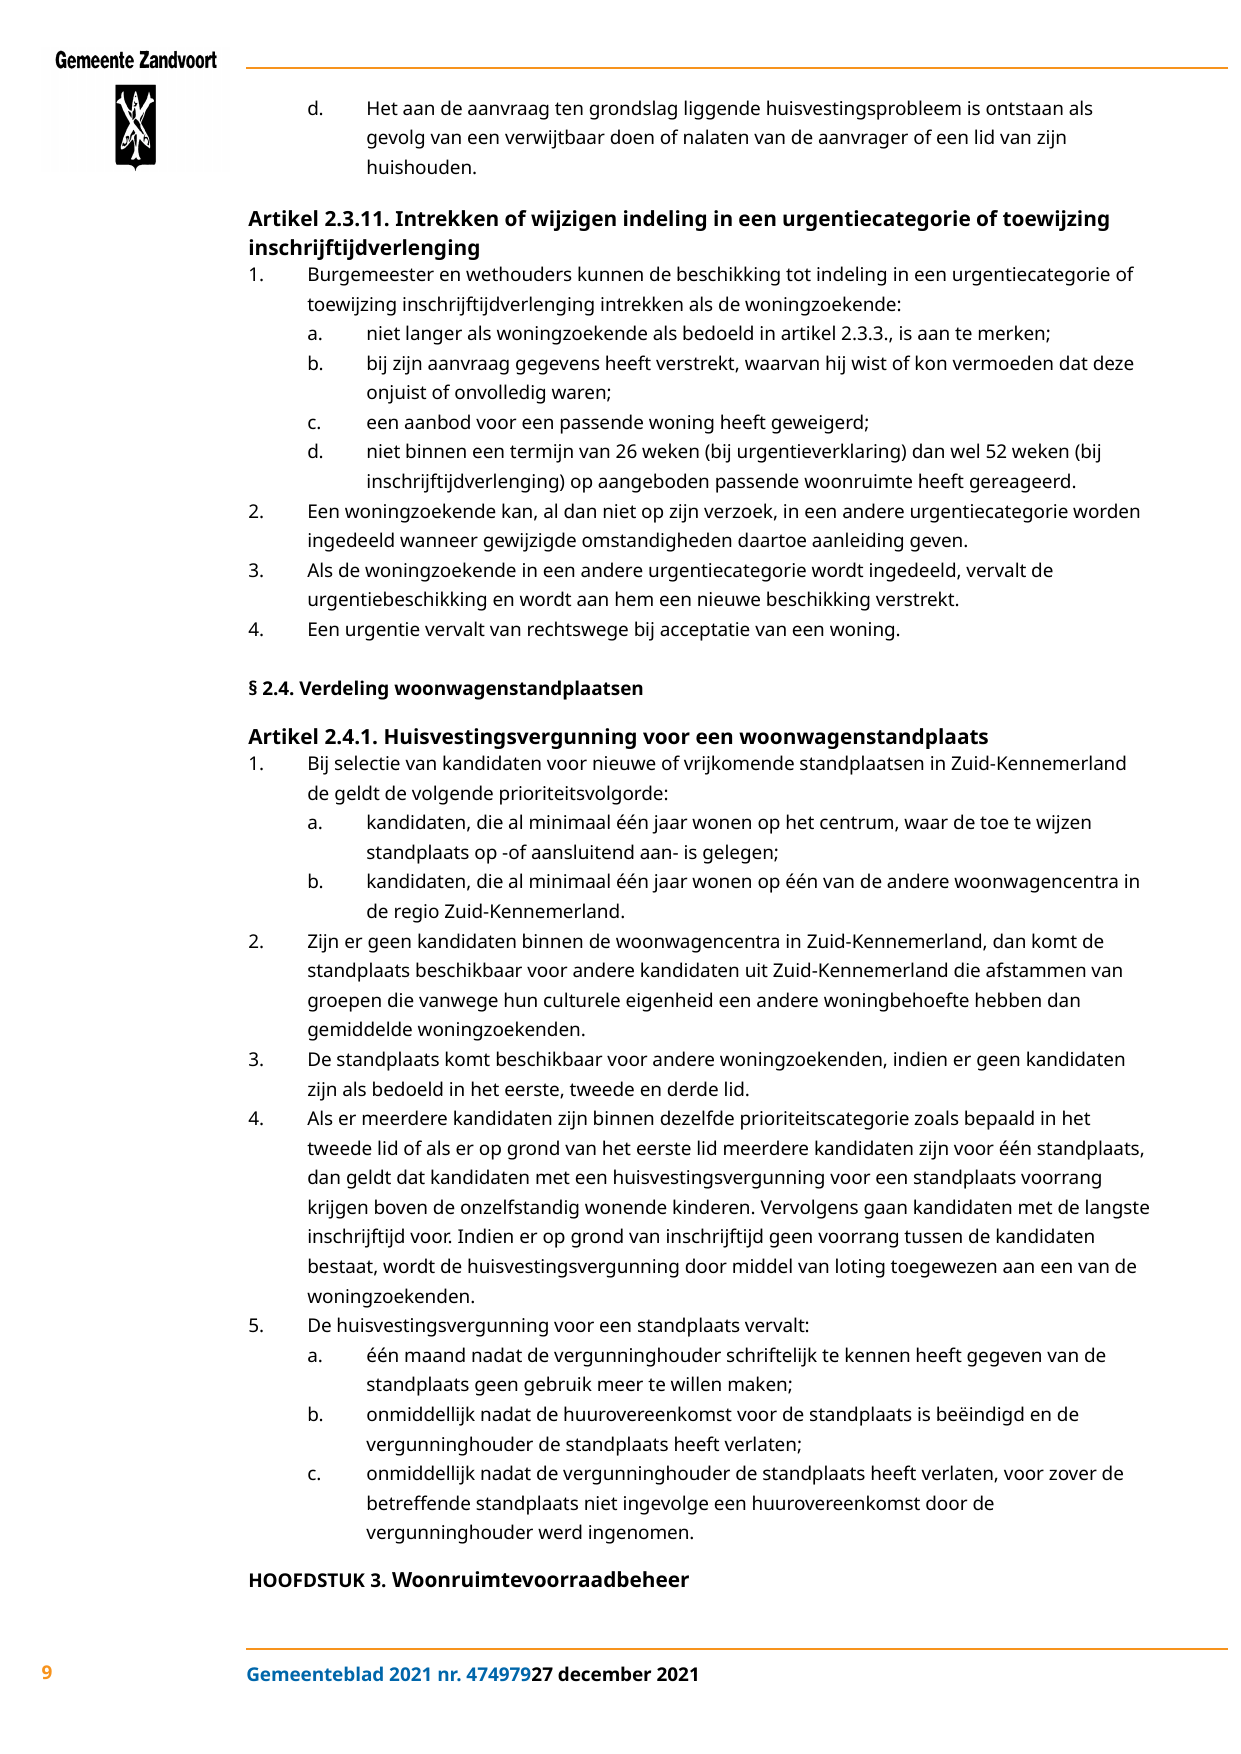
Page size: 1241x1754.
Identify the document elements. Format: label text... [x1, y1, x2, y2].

list De huisvestingsvergunning voor een standplaats vervalt: [248, 1312, 1152, 1338]
list onmiddellijk nadat de huurovereenkomst voor de standplaats is beëindigd en de vergunninghouder de standplaats heeft verlaten; [307, 1401, 1152, 1457]
picture [41, 47, 231, 172]
list Als de woningzoekende in een andere urgentiecategorie wordt ingedeeld, vervalt de urgentiebeschikking en wordt aan hem een nieuwe beschikking verstrekt. [248, 557, 1152, 612]
list Een urgentie vervalt van rechtswege bij acceptatie van een woning. [248, 616, 1152, 642]
list bij zijn aanvraag gegevens heeft verstrekt, waarvan hij wist of kon vermoeden dat deze onjuist of onvolledig waren; [307, 350, 1152, 405]
text HOOFDSTUK 3. Woonruimtevoorraadbeheer [248, 1565, 1152, 1594]
list Burgemeester en wethouders kunnen de beschikking tot indeling in een urgentiecategorie of toewijzing inschrijftijdverlenging intrekken als de woningzoekende: [248, 261, 1152, 317]
list Als er meerdere kandidaten zijn binnen dezelfde prioriteitscategorie zoals bepaald in het tweede lid of als er op grond van het eerste lid meerdere kandidaten zijn voor één standplaats, dan geldt dat kandidaten met een huisvestingsvergunning voor een standplaats voorrang krijgen boven de onzelfstandig wonende kinderen. Vervolgens gaan kandidaten met de langste inschrijftijd voor. Indien er op grond van inschrijftijd geen voorrang tussen de kandidaten bestaat, wordt de huisvestingsvergunning door middel van loting toegewezen aan een van de woningzoekenden. [248, 1105, 1152, 1309]
list niet langer als woningzoekende als bedoeld in artikel 2.3.3., is aan te merken; [307, 320, 1152, 346]
list kandidaten, die al minimaal één jaar wonen op één van de andere woonwagencentra in de regio Zuid-Kennemerland. [307, 869, 1152, 924]
list Een woningzoekende kan, al dan niet op zijn verzoek, in een andere urgentiecategorie worden ingedeeld wanneer gewijzigde omstandigheden daartoe aanleiding geven. [248, 498, 1152, 553]
text Artikel 2.4.1. Huisvestingsvergunning voor een woonwagenstandplaats [248, 722, 1152, 750]
text Artikel 2.3.11. Intrekken of wijzigen indeling in een urgentiecategorie of toewijzing inschrijftijdverlenging [248, 204, 1152, 261]
list onmiddellijk nadat de vergunninghouder de standplaats heeft verlaten, voor zover de betreffende standplaats niet ingevolge een huurovereenkomst door de vergunninghouder werd ingenomen. [307, 1460, 1152, 1545]
list een aanbod voor een passende woning heeft geweigerd; [307, 409, 1152, 435]
list één maand nadat de vergunninghouder schriftelijk te kennen heeft gegeven van de standplaats geen gebruik meer te willen maken; [307, 1342, 1152, 1397]
list kandidaten, die al minimaal één jaar wonen op het centrum, waar de toe te wijzen standplaats op -of aansluitend aan- is gelegen; [307, 809, 1152, 865]
list Bij selectie van kandidaten voor nieuwe of vrijkomende standplaatsen in Zuid-Kennemerland de geldt de volgende prioriteitsvolgorde: [248, 750, 1152, 806]
list niet binnen een termijn van 26 weken (bij urgentieverklaring) dan wel 52 weken (bij inschrijftijdverlenging) op aangeboden passende woonruimte heeft gereageerd. [307, 439, 1152, 494]
list De standplaats komt beschikbaar voor andere woningzoekenden, indien er geen kandidaten zijn als bedoeld in het eerste, tweede en derde lid. [248, 1046, 1152, 1102]
list Het aan de aanvraag ten grondslag liggende huisvestingsprobleem is ontstaan als gevolg van een verwijtbaar doen of nalaten van de aanvrager of een lid van zijn huishouden. [307, 95, 1152, 180]
list Zijn er geen kandidaten binnen de woonwagencentra in Zuid-Kennemerland, dan komt de standplaats beschikbaar voor andere kandidaten uit Zuid-Kennemerland die afstammen van groepen die vanwege hun culturele eigenheid een andere woningbehoefte hebben dan gemiddelde woningzoekenden. [248, 928, 1152, 1042]
text § 2.4. Verdeling woonwagenstandplaatsen [248, 675, 1152, 701]
